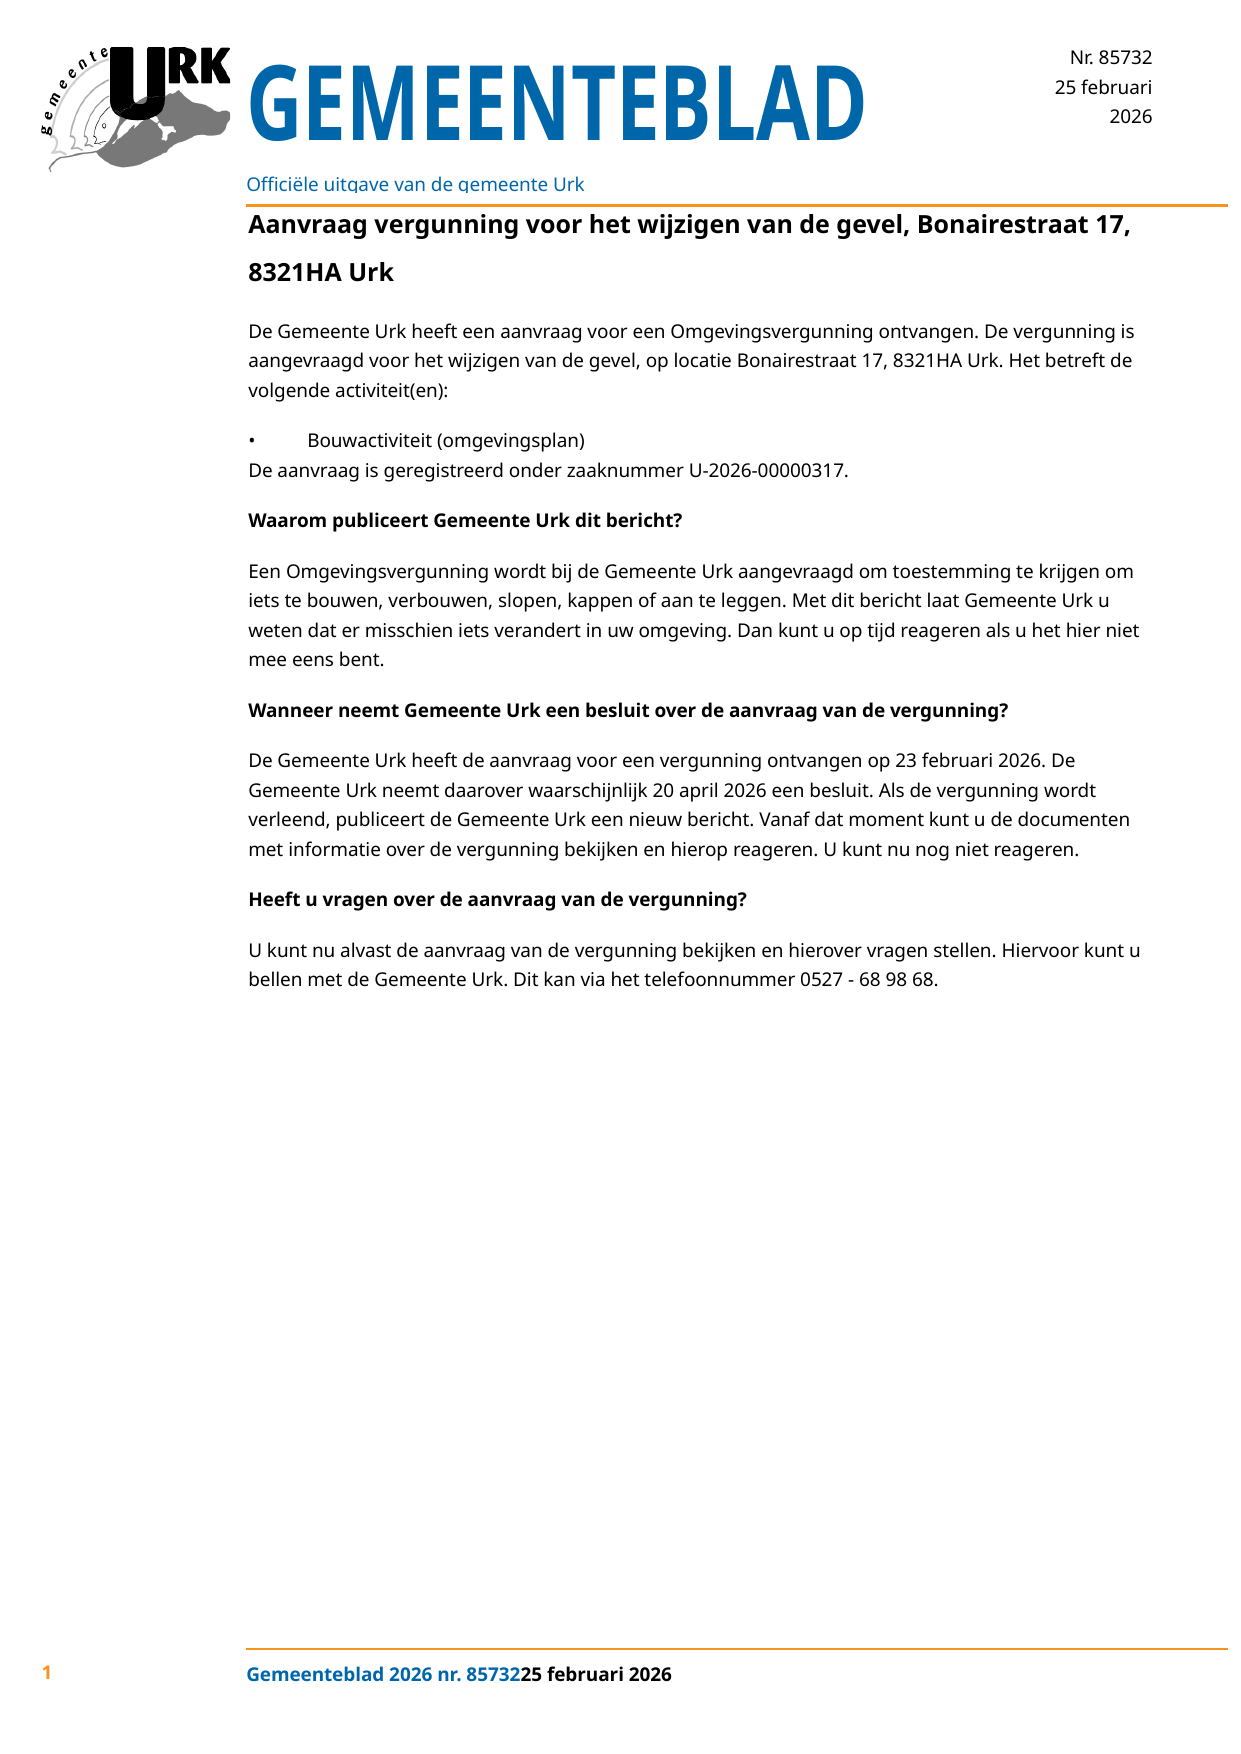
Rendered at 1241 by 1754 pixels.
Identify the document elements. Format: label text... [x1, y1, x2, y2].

text De Gemeente Urk heeft de aanvraag voor een vergunning ontvangen op 23 februari 2026. De Gemeente Urk neemt daarover waarschijnlijk 20 april 2026 een besluit. Als de vergunning wordt verleend, publiceert de Gemeente Urk een nieuw bericht. Vanaf dat moment kunt u de documenten met informatie over de vergunning bekijken en hierop reageren. U kunt nu nog niet reageren. [248, 747, 1152, 862]
text De aanvraag is geregistreerd onder zaaknummer U-2026-00000317. [248, 457, 1152, 483]
text U kunt nu alvast de aanvraag van de vergunning bekijken en hierover vragen stellen. Hiervoor kunt u bellen met de Gemeente Urk. Dit kan via het telefoonnummer 0527 - 68 98 68. [248, 937, 1152, 992]
text Heeft u vragen over de aanvraag van de vergunning? [248, 887, 1152, 912]
picture [41, 47, 231, 172]
text Een Omgevingsvergunning wordt bij de Gemeente Urk aangevraagd om toestemming te krijgen om iets te bouwen, verbouwen, slopen, kappen of aan te leggen. Met dit bericht laat Gemeente Urk u weten dat er misschien iets verandert in uw omgeving. Dan kunt u op tijd reageren als u het hier niet mee eens bent. [248, 558, 1152, 672]
list Bouwactiviteit (omgevingsplan) [248, 427, 1152, 453]
text Wanneer neemt Gemeente Urk een besluit over de aanvraag van de vergunning? [248, 697, 1152, 723]
text Waarom publiceert Gemeente Urk dit bericht? [248, 507, 1152, 533]
text Aanvraag vergunning voor het wijzigen van de gevel, Bonairestraat 17, 8321HA Urk [248, 207, 1152, 288]
text De Gemeente Urk heeft een aanvraag voor een Omgevingsvergunning ontvangen. De vergunning is aangevraagd voor het wijzigen van de gevel, op locatie Bonairestraat 17, 8321HA Urk. Het betreft de volgende activiteit(en): [248, 318, 1152, 403]
